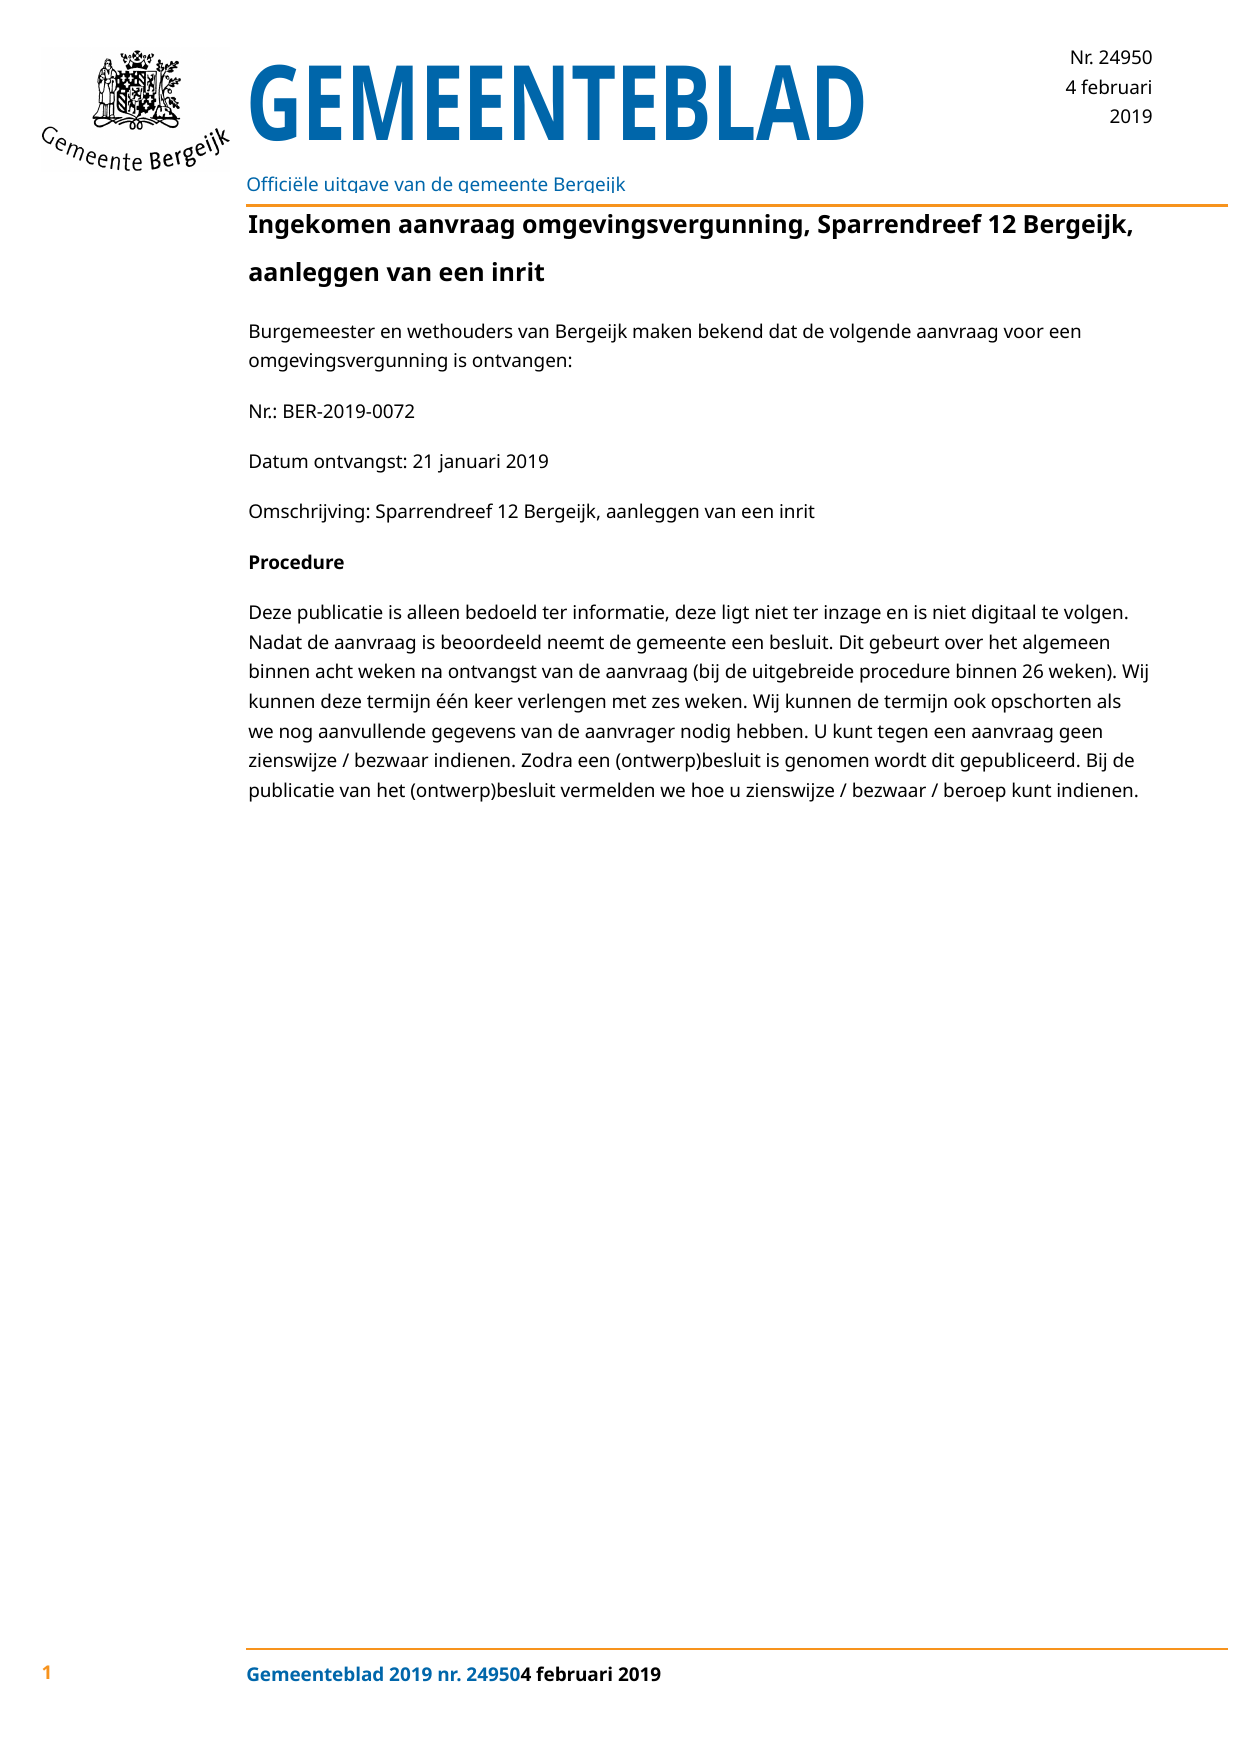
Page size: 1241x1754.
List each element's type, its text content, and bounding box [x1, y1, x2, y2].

picture [41, 47, 231, 172]
text Burgemeester en wethouders van Bergeijk maken bekend dat de volgende aanvraag voor een omgevingsvergunning is ontvangen: [248, 318, 1152, 373]
text Deze publicatie is alleen bedoeld ter informatie, deze ligt niet ter inzage en is niet digitaal te volgen. Nadat de aanvraag is beoordeeld neemt de gemeente een besluit. Dit gebeurt over het algemeen binnen acht weken na ontvangst van de aanvraag (bij de uitgebreide procedure binnen 26 weken). Wij kunnen deze termijn één keer verlengen met zes weken. Wij kunnen de termijn ook opschorten als we nog aanvullende gegevens van de aanvrager nodig hebben. U kunt tegen een aanvraag geen zienswijze / bezwaar indienen. Zodra een (ontwerp)besluit is genomen wordt dit gepubliceerd. Bij de publicatie van het (ontwerp)besluit vermelden we hoe u zienswijze / bezwaar / beroep kunt indienen. [248, 599, 1152, 803]
text Nr.: BER-2019-0072 [248, 398, 1152, 424]
text Ingekomen aanvraag omgevingsvergunning, Sparrendreef 12 Bergeijk, aanleggen van een inrit [248, 207, 1152, 288]
text Procedure [248, 549, 1152, 575]
text Omschrijving: Sparrendreef 12 Bergeijk, aanleggen van een inrit [248, 499, 1152, 524]
text Datum ontvangst: 21 januari 2019 [248, 448, 1152, 474]
